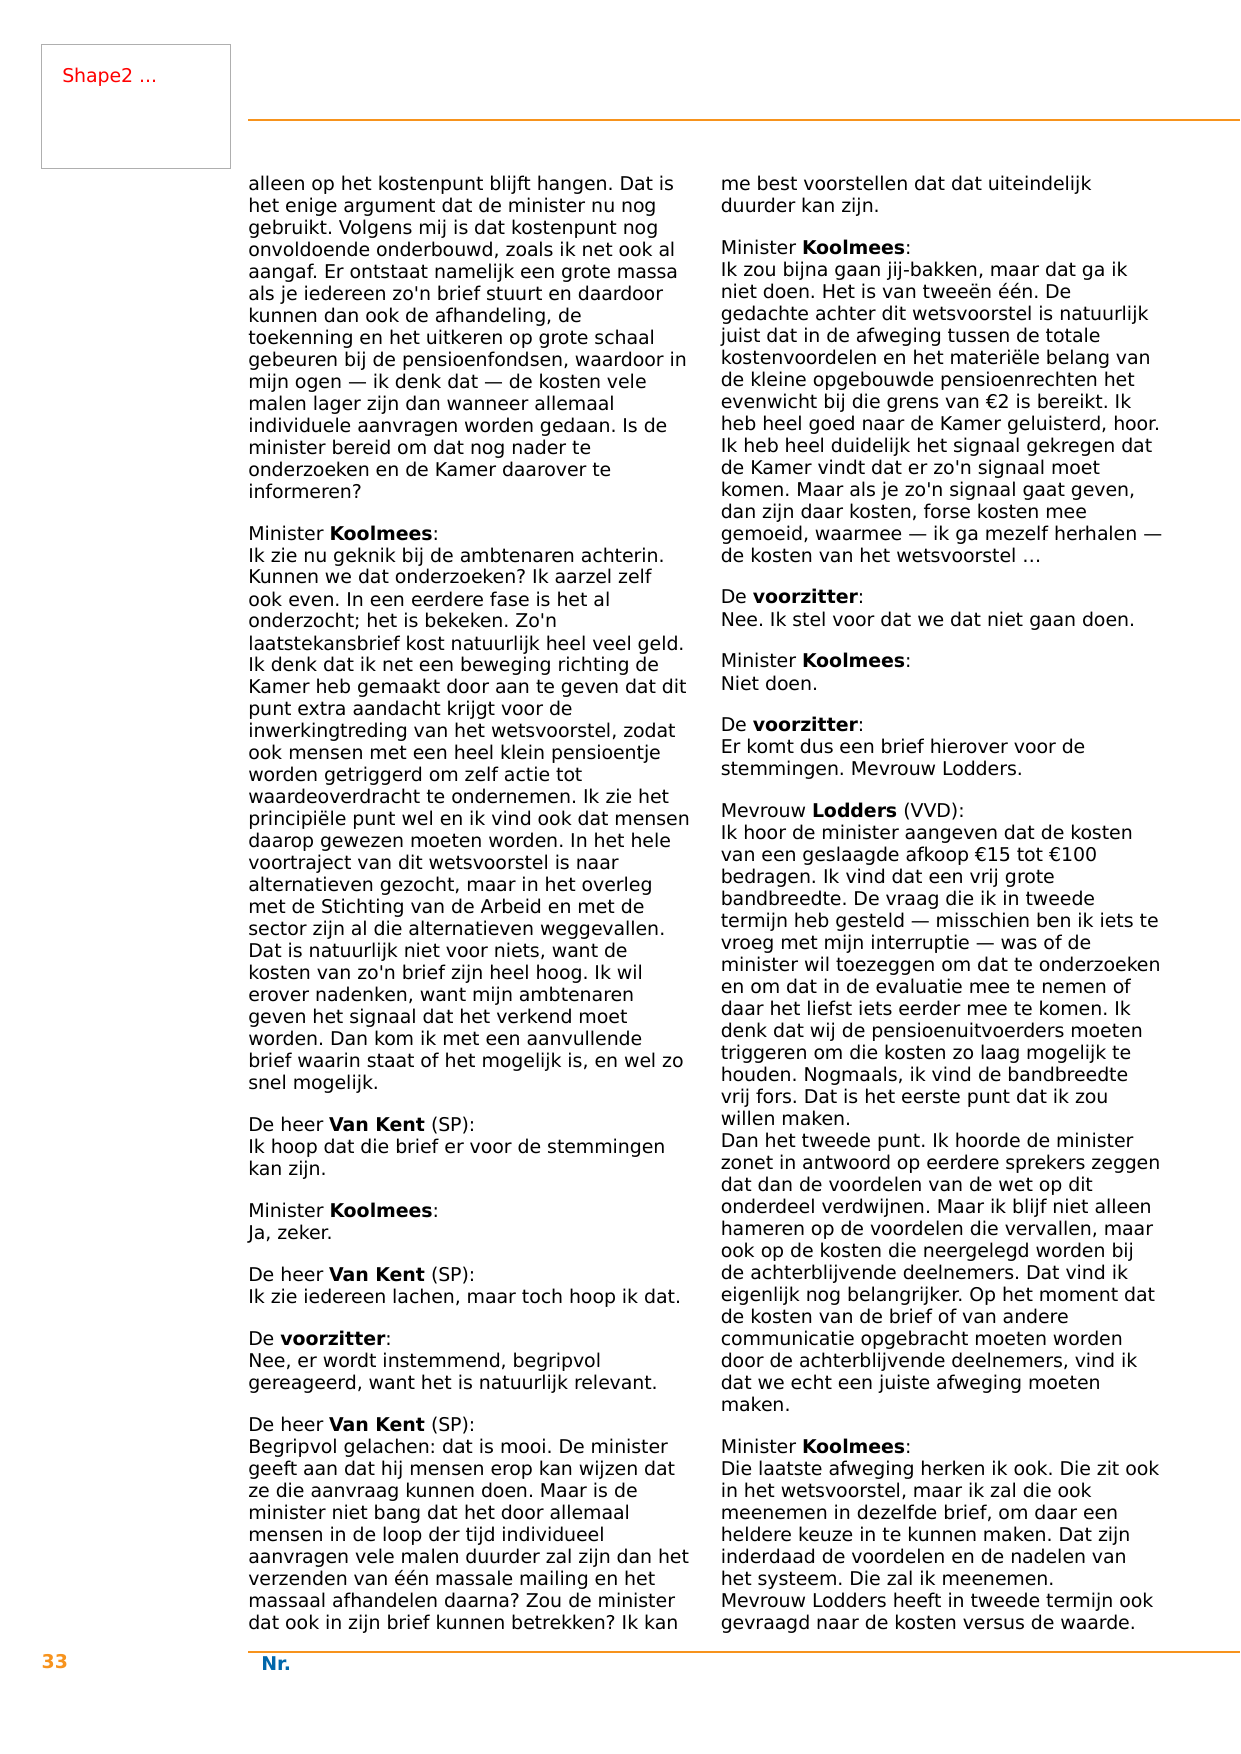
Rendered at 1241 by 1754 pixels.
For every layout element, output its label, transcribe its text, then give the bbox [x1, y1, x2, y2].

text Mevrouw Lodders (VVD): [721, 800, 1163, 822]
text Minister Koolmees: [721, 1436, 1163, 1458]
text De voorzitter: [721, 586, 1163, 608]
text Nee, er wordt instemmend, begripvol gereageerd, want het is natuurlijk relevant. [248, 1350, 691, 1394]
text Mevrouw Lodders heeft in tweede termijn ook gevraagd naar de kosten versus de waarde. [721, 1589, 1163, 1633]
text De voorzitter: [248, 1328, 691, 1350]
text Minister Koolmees: [721, 650, 1163, 672]
text Ik zou bijna gaan jij-bakken, maar dat ga ik niet doen. Het is van tweeën één. De gedachte achter dit wetsvoorstel is natuurlijk juist dat in de afweging tussen de totale kostenvoordelen en het materiële belang van de kleine opgebouwde pensioenrechten het evenwicht bij die grens van €2 is bereikt. Ik heb heel goed naar de Kamer geluisterd, hoor. Ik heb heel duidelijk het signaal gekregen dat de Kamer vindt dat er zo'n signaal moet komen. Maar als je zo'n signaal gaat geven, dan zijn daar kosten, forse kosten mee gemoeid, waarmee — ik ga mezelf herhalen — de kosten van het wetsvoorstel … [721, 259, 1163, 566]
text De heer Van Kent (SP): [248, 1114, 691, 1136]
text Ik hoop dat die brief er voor de stemmingen kan zijn. [248, 1136, 691, 1180]
text alleen op het kostenpunt blijft hangen. Dat is het enige argument dat de minister nu nog gebruikt. Volgens mij is dat kostenpunt nog onvoldoende onderbouwd, zoals ik net ook al aangaf. Er ontstaat namelijk een grote massa als je iedereen zo'n brief stuurt en daardoor kunnen dan ook de afhandeling, de toekenning en het uitkeren op grote schaal gebeuren bij de pensioenfondsen, waardoor in mijn ogen — ik denk dat — de kosten vele malen lager zijn dan wanneer allemaal individuele aanvragen worden gedaan. Is de minister bereid om dat nog nader te onderzoeken en de Kamer daarover te informeren? [248, 173, 691, 502]
text Minister Koolmees: [248, 1200, 691, 1222]
text Niet doen. [721, 672, 1163, 694]
text Ik zie iedereen lachen, maar toch hoop ik dat. [248, 1286, 691, 1308]
text Die laatste afweging herken ik ook. Die zit ook in het wetsvoorstel, maar ik zal die ook meenemen in dezelfde brief, om daar een heldere keuze in te kunnen maken. Dat zijn inderdaad de voordelen en de nadelen van het systeem. Die zal ik meenemen. [721, 1458, 1163, 1589]
text Minister Koolmees: [721, 237, 1163, 259]
text Dan het tweede punt. Ik hoorde de minister zonet in antwoord op eerdere sprekers zeggen dat dan de voordelen van de wet op dit onderdeel verdwijnen. Maar ik blijf niet alleen hameren op de voordelen die vervallen, maar ook op de kosten die neergelegd worden bij de achterblijvende deelnemers. Dat vind ik eigenlijk nog belangrijker. Op het moment dat de kosten van de brief of van andere communicatie opgebracht moeten worden door de achterblijvende deelnemers, vind ik dat we echt een juiste afweging moeten maken. [721, 1130, 1163, 1416]
text Begripvol gelachen: dat is mooi. De minister geeft aan dat hij mensen erop kan wijzen dat ze die aanvraag kunnen doen. Maar is de minister niet bang dat het door allemaal mensen in de loop der tijd individueel aanvragen vele malen duurder zal zijn dan het verzenden van één massale mailing en het massaal afhandelen daarna? Zou de minister dat ook in zijn brief kunnen betrekken? Ik kan [248, 1436, 691, 1633]
text Nee. Ik stel voor dat we dat niet gaan doen. [721, 608, 1163, 630]
text Ik hoor de minister aangeven dat de kosten van een geslaagde afkoop €15 tot €100 bedragen. Ik vind dat een vrij grote bandbreedte. De vraag die ik in tweede termijn heb gesteld — misschien ben ik iets te vroeg met mijn interruptie — was of de minister wil toezeggen om dat te onderzoeken en om dat in de evaluatie mee te nemen of daar het liefst iets eerder mee te komen. Ik denk dat wij de pensioenuitvoerders moeten triggeren om die kosten zo laag mogelijk te houden. Nogmaals, ik vind de bandbreedte vrij fors. Dat is het eerste punt dat ik zou willen maken. [721, 822, 1163, 1130]
text De voorzitter: [721, 714, 1163, 736]
text me best voorstellen dat dat uiteindelijk duurder kan zijn. [721, 173, 1163, 217]
text Ik zie nu geknik bij de ambtenaren achterin. Kunnen we dat onderzoeken? Ik aarzel zelf ook even. In een eerdere fase is het al onderzocht; het is bekeken. Zo'n laatstekansbrief kost natuurlijk heel veel geld. Ik denk dat ik net een beweging richting de Kamer heb gemaakt door aan te geven dat dit punt extra aandacht krijgt voor de inwerkingtreding van het wetsvoorstel, zodat ook mensen met een heel klein pensioentje worden getriggerd om zelf actie tot waardeoverdracht te ondernemen. Ik zie het principiële punt wel en ik vind ook dat mensen daarop gewezen moeten worden. In het hele voortraject van dit wetsvoorstel is naar alternatieven gezocht, maar in het overleg met de Stichting van de Arbeid en met de sector zijn al die alternatieven weggevallen. Dat is natuurlijk niet voor niets, want de kosten van zo'n brief zijn heel hoog. Ik wil erover nadenken, want mijn ambtenaren geven het signaal dat het verkend moet worden. Dan kom ik met een aanvullende brief waarin staat of het mogelijk is, en wel zo snel mogelijk. [248, 544, 691, 1094]
text De heer Van Kent (SP): [248, 1414, 691, 1436]
text De heer Van Kent (SP): [248, 1264, 691, 1286]
text Minister Koolmees: [248, 522, 691, 544]
text Ja, zeker. [248, 1222, 691, 1244]
text Er komt dus een brief hierover voor de stemmingen. Mevrouw Lodders. [721, 736, 1163, 780]
